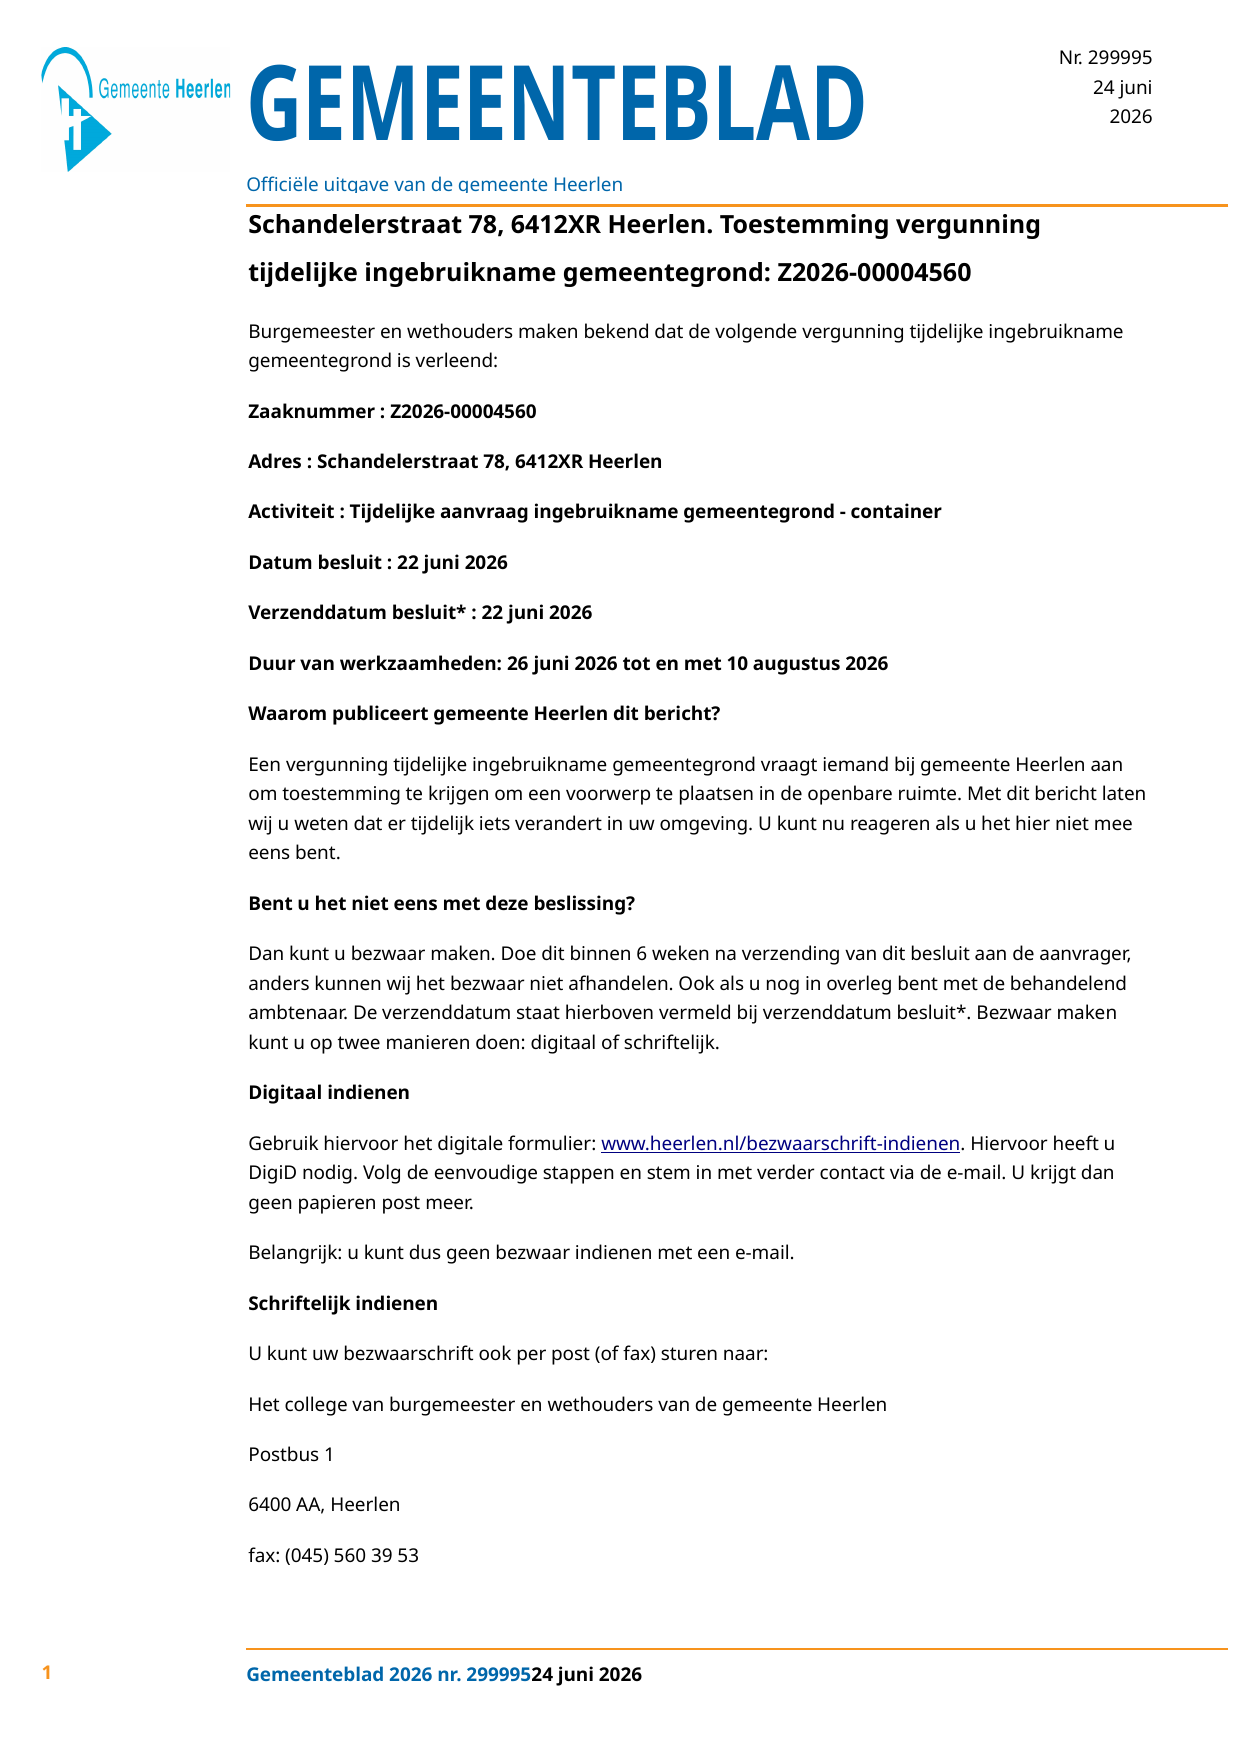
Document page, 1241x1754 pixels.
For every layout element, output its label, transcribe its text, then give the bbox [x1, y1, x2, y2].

text fax: (045) 560 39 53 [248, 1542, 1152, 1568]
text Een vergunning tijdelijke ingebruikname gemeentegrond vraagt iemand bij gemeente Heerlen aan om toestemming te krijgen om een voorwerp te plaatsen in de openbare ruimte. Met dit bericht laten wij u weten dat er tijdelijk iets verandert in uw omgeving. U kunt nu reageren als u het hier niet mee eens bent. [248, 751, 1152, 865]
text Digitaal indienen [248, 1079, 1152, 1105]
text Schriftelijk indienen [248, 1290, 1152, 1316]
text Datum besluit : 22 juni 2026 [248, 549, 1152, 575]
text Duur van werkzaamheden: 26 juni 2026 tot en met 10 augustus 2026 [248, 650, 1152, 676]
text Zaaknummer : Z2026-00004560 [248, 398, 1152, 424]
text Gebruik hiervoor het digitale formulier: www.heerlen.nl/bezwaarschrift-indienen. Hiervoor heeft u DigiD nodig. Volg de eenvoudige stappen en stem in met verder contact via de e-mail. U krijgt dan geen papieren post meer. [248, 1130, 1152, 1215]
text Activiteit : Tijdelijke aanvraag ingebruikname gemeentegrond - container [248, 499, 1152, 524]
text Schandelerstraat 78, 6412XR Heerlen. Toestemming vergunning tijdelijke ingebruikname gemeentegrond: Z2026-00004560 [248, 207, 1152, 288]
text Postbus 1 [248, 1441, 1152, 1467]
text Bent u het niet eens met deze beslissing? [248, 890, 1152, 916]
text Waarom publiceert gemeente Heerlen dit bericht? [248, 700, 1152, 726]
text Burgemeester en wethouders maken bekend dat de volgende vergunning tijdelijke ingebruikname gemeentegrond is verleend: [248, 318, 1152, 373]
text Het college van burgemeester en wethouders van de gemeente Heerlen [248, 1391, 1152, 1417]
picture [41, 47, 59, 70]
text Verzenddatum besluit* : 22 juni 2026 [248, 599, 1152, 625]
text Belangrijk: u kunt dus geen bezwaar indienen met een e-mail. [248, 1239, 1152, 1265]
picture [41, 47, 231, 172]
text Adres : Schandelerstraat 78, 6412XR Heerlen [248, 448, 1152, 474]
text Dan kunt u bezwaar maken. Doe dit binnen 6 weken na verzending van dit besluit aan de aanvrager, anders kunnen wij het bezwaar niet afhandelen. Ook als u nog in overleg bent met de behandelend ambtenaar. De verzenddatum staat hierboven vermeld bij verzenddatum besluit*. Bezwaar maken kunt u op twee manieren doen: digitaal of schriftelijk. [248, 940, 1152, 1055]
text U kunt uw bezwaarschrift ook per post (of fax) sturen naar: [248, 1340, 1152, 1366]
text 6400 AA, Heerlen [248, 1492, 1152, 1517]
